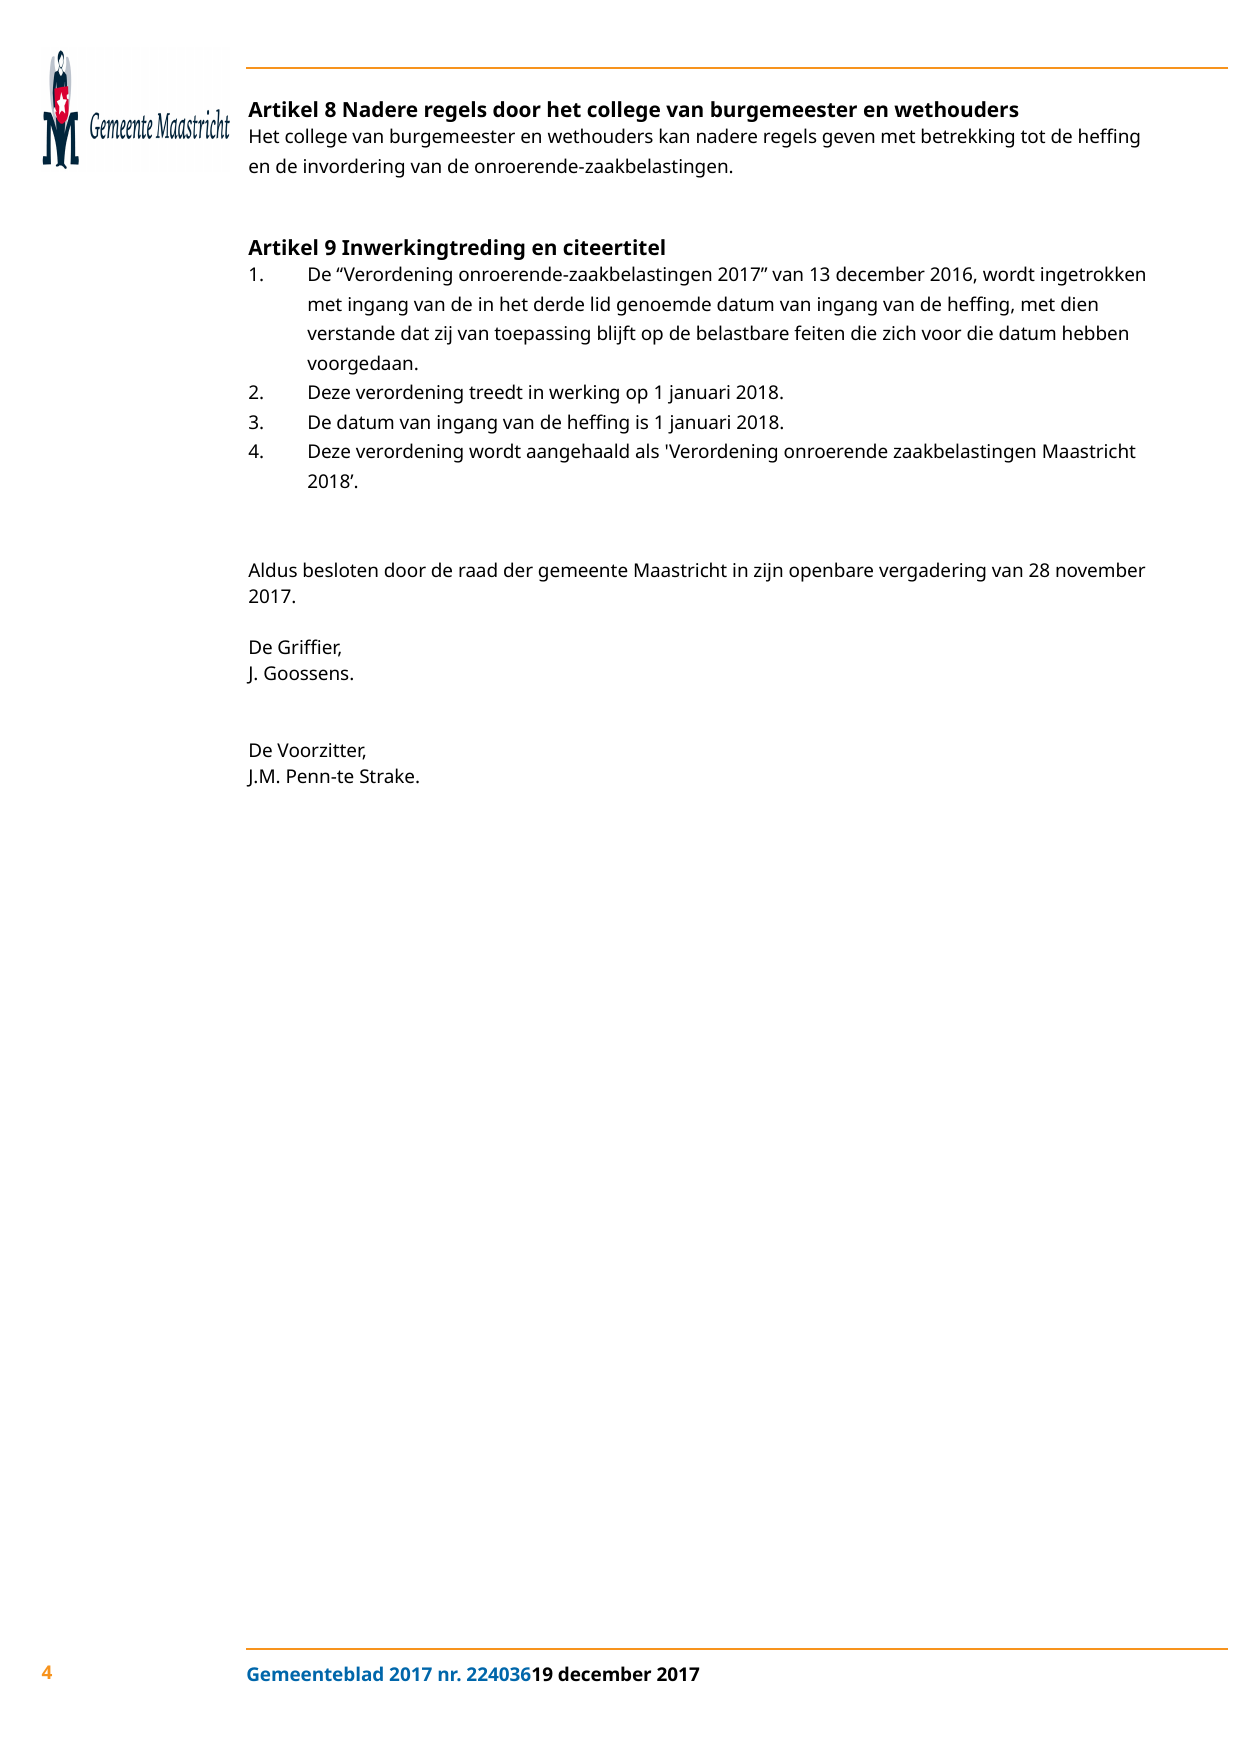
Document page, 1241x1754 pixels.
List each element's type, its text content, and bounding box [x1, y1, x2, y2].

list Deze verordening wordt aangehaald als 'Verordening onroerende zaakbelastingen Maastricht 2018’. [248, 439, 1152, 494]
text J.M. Penn-te Strake. [248, 763, 1152, 789]
text Aldus besloten door de raad der gemeente Maastricht in zijn openbare vergadering van 28 november 2017. [248, 557, 1152, 608]
text Artikel 8 Nadere regels door het college van burgemeester en wethouders [248, 95, 1152, 123]
picture [41, 47, 231, 172]
text J. Goossens. [248, 660, 1152, 686]
text Artikel 9 Inwerkingtreding en citeertitel [248, 233, 1152, 261]
list De datum van ingang van de heffing is 1 januari 2018. [248, 409, 1152, 435]
text Het college van burgemeester en wethouders kan nadere regels geven met betrekking tot de heffing en de invordering van de onroerende-zaakbelastingen. [248, 123, 1152, 178]
text De Griffier, [248, 634, 1152, 660]
list De “Verordening onroerende-zaakbelastingen 2017” van 13 december 2016, wordt ingetrokken met ingang van de in het derde lid genoemde datum van ingang van de heffing, met dien verstande dat zij van toepassing blijft op de belastbare feiten die zich voor die datum hebben voorgedaan. [248, 261, 1152, 376]
text De Voorzitter, [248, 737, 1152, 763]
list Deze verordening treedt in werking op 1 januari 2018. [248, 379, 1152, 405]
